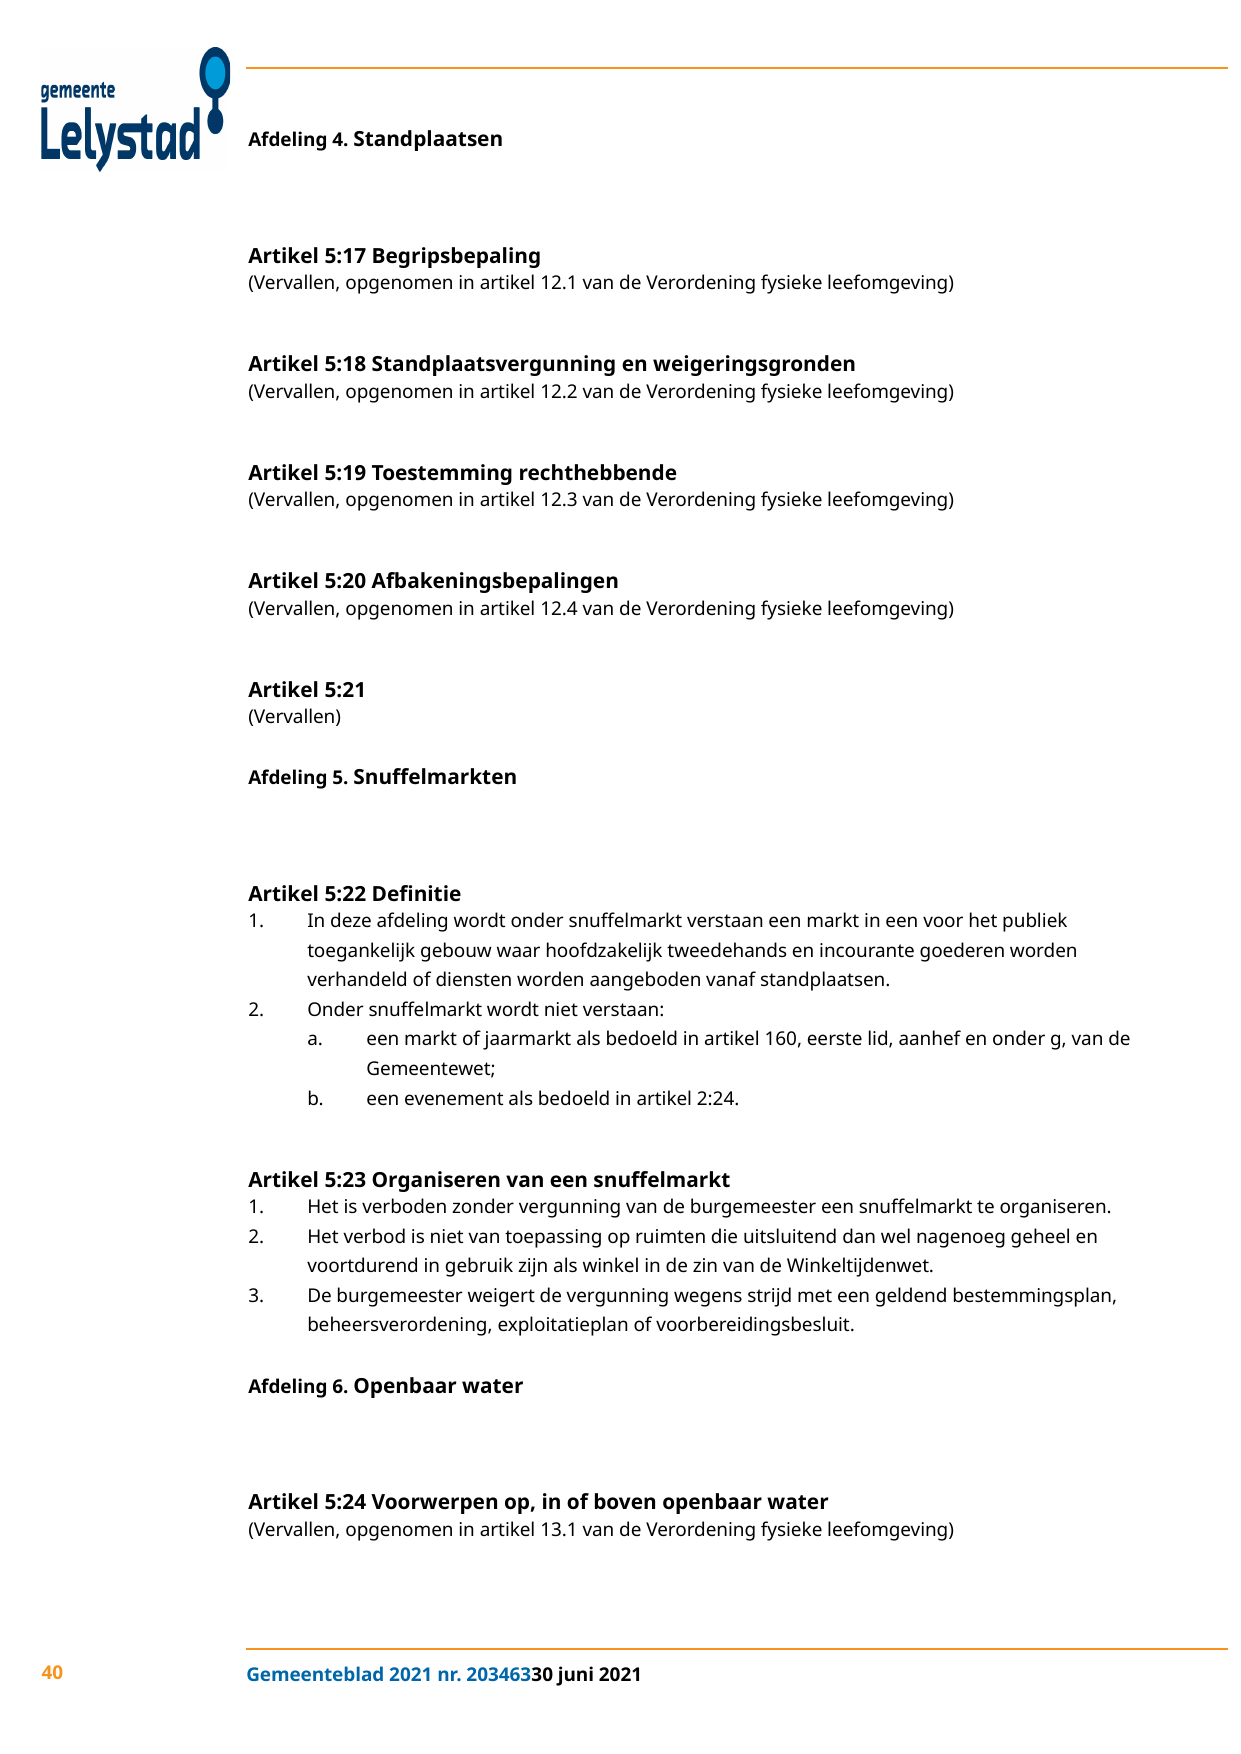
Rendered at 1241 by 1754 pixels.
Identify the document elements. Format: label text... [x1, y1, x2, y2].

text Artikel 5:19 Toestemming rechthebbende [248, 458, 1152, 486]
text Afdeling 6. Openbaar water [248, 1371, 1152, 1399]
list Onder snuffelmarkt wordt niet verstaan: [248, 996, 1152, 1022]
text (Vervallen, opgenomen in artikel 12.4 van de Verordening fysieke leefomgeving) [248, 595, 1152, 620]
list Het is verboden zonder vergunning van de burgemeester een snuffelmarkt te organiseren. [248, 1193, 1152, 1219]
list Het verbod is niet van toepassing op ruimten die uitsluitend dan wel nagenoeg geheel en voortdurend in gebruik zijn als winkel in de zin van de Winkeltijdenwet. [248, 1223, 1152, 1278]
text Artikel 5:20 Afbakeningsbepalingen [248, 566, 1152, 595]
text Artikel 5:24 Voorwerpen op, in of boven openbaar water [248, 1487, 1152, 1516]
text Artikel 5:22 Definitie [248, 879, 1152, 907]
text (Vervallen, opgenomen in artikel 12.3 van de Verordening fysieke leefomgeving) [248, 486, 1152, 512]
text Afdeling 5. Snuffelmarkten [248, 762, 1152, 791]
list een evenement als bedoeld in artikel 2:24. [307, 1085, 1152, 1111]
list een markt of jaarmarkt als bedoeld in artikel 160, eerste lid, aanhef en onder g, van de Gemeentewet; [307, 1026, 1152, 1081]
picture [41, 47, 231, 172]
text Artikel 5:23 Organiseren van een snuffelmarkt [248, 1165, 1152, 1193]
list De burgemeester weigert de vergunning wegens strijd met een geldend bestemmingsplan, beheersverordening, exploitatieplan of voorbereidingsbesluit. [248, 1282, 1152, 1337]
list In deze afdeling wordt onder snuffelmarkt verstaan een markt in een voor het publiek toegankelijk gebouw waar hoofdzakelijk tweedehands en incourante goederen worden verhandeld of diensten worden aangeboden vanaf standplaatsen. [248, 907, 1152, 992]
text (Vervallen) [248, 703, 1152, 729]
text Artikel 5:17 Begripsbepaling [248, 241, 1152, 269]
text Artikel 5:18 Standplaatsvergunning en weigeringsgronden [248, 349, 1152, 378]
text Artikel 5:21 [248, 675, 1152, 703]
text (Vervallen, opgenomen in artikel 12.2 van de Verordening fysieke leefomgeving) [248, 378, 1152, 403]
text (Vervallen, opgenomen in artikel 13.1 van de Verordening fysieke leefomgeving) [248, 1516, 1152, 1541]
text Afdeling 4. Standplaatsen [248, 124, 1152, 153]
text (Vervallen, opgenomen in artikel 12.1 van de Verordening fysieke leefomgeving) [248, 269, 1152, 295]
